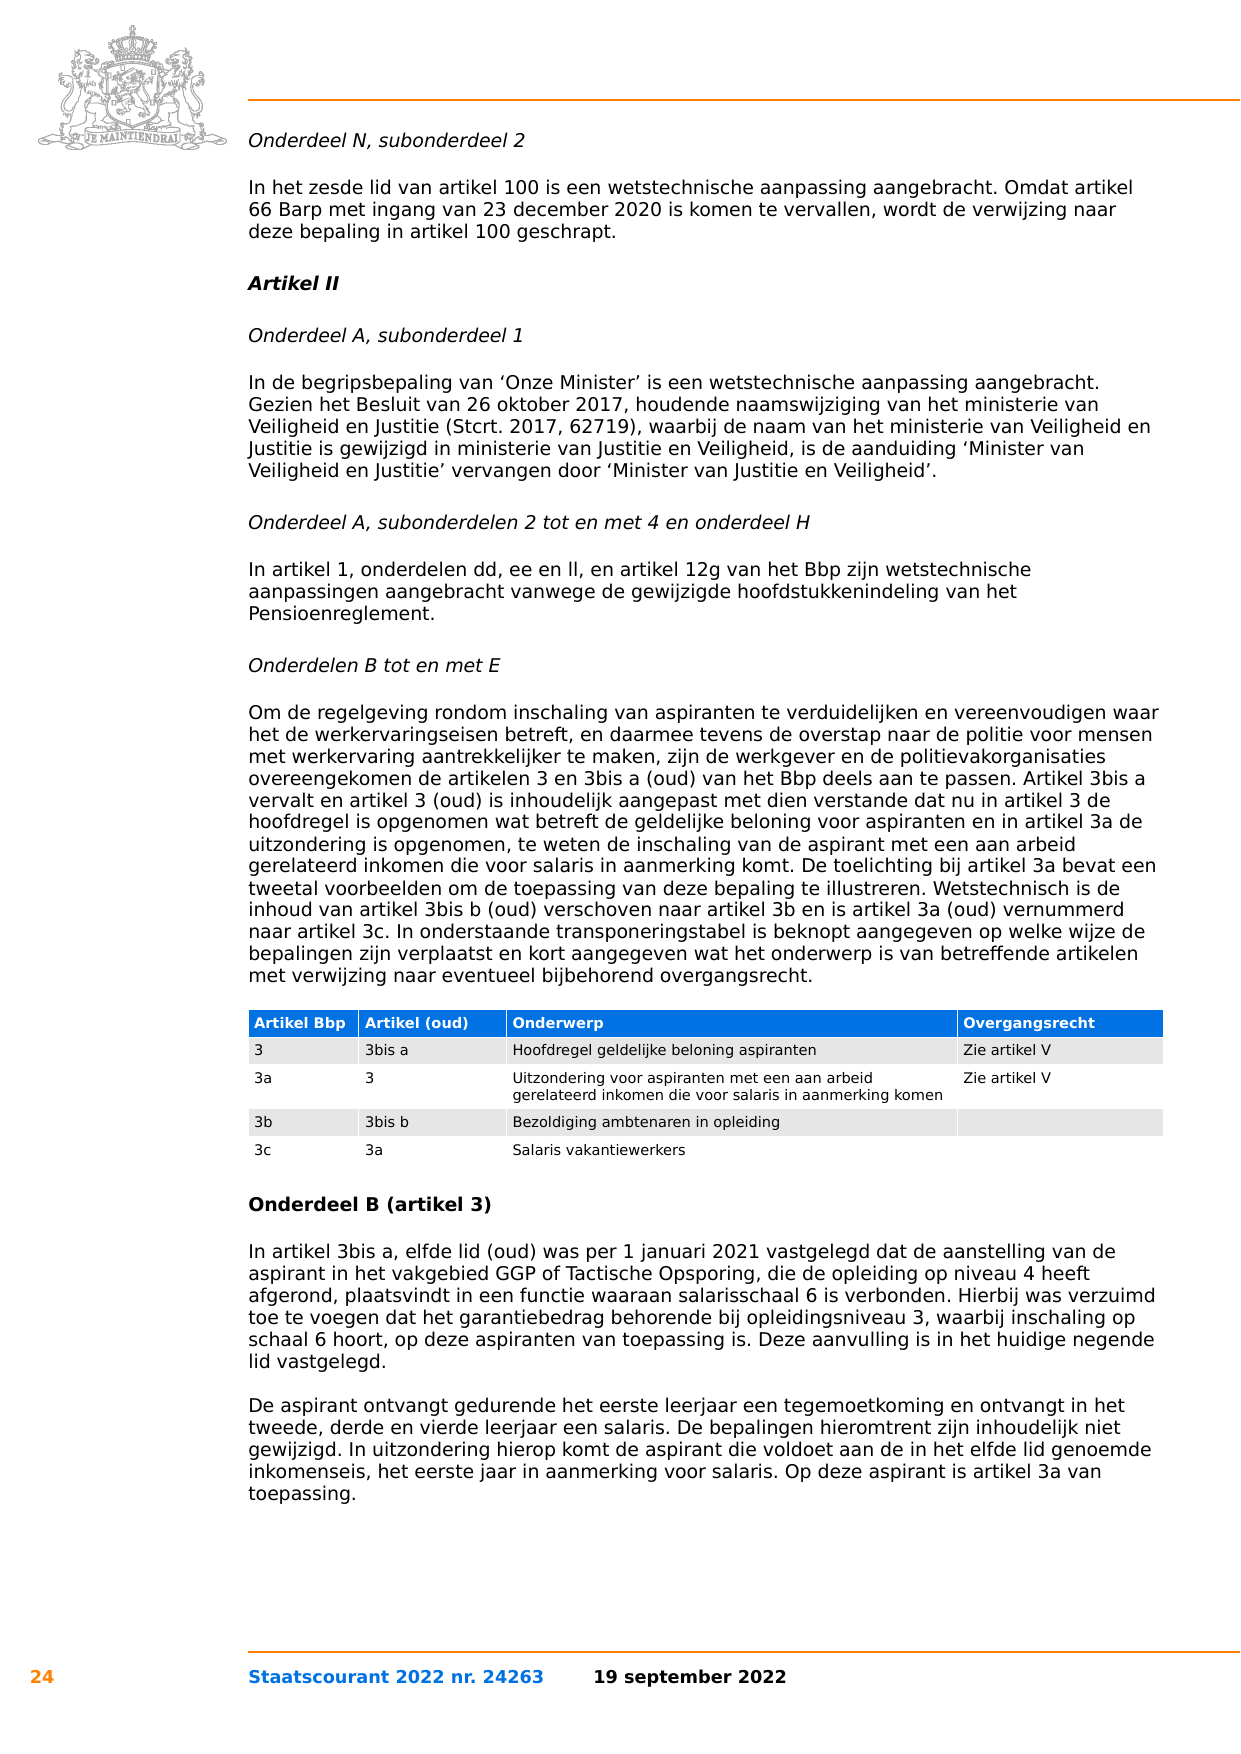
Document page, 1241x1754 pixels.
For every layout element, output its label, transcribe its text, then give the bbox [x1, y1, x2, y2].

table_header Artikel (oud) [359, 1010, 506, 1037]
picture [38, 25, 227, 150]
table_cell Salaris vakantiewerkers [507, 1137, 957, 1163]
subtitle Onderdeel N, subonderdeel 2 [248, 130, 1163, 152]
table_cell 3c [249, 1137, 358, 1163]
table_cell Zie artikel V [958, 1065, 1163, 1108]
table_cell 3bis b [359, 1109, 506, 1136]
table_cell [958, 1137, 1163, 1163]
table_header Artikel Bbp [249, 1010, 358, 1037]
table_cell 3a [359, 1137, 506, 1163]
subtitle Onderdeel A, subonderdeel 1 [248, 325, 1163, 347]
table_cell Uitzondering voor aspiranten met een aan arbeid gerelateerd inkomen die voor salaris in aanmerking komen [507, 1065, 957, 1108]
table_header Onderwerp [507, 1010, 957, 1037]
text Om de regelgeving rondom inschaling van aspiranten te verduidelijken en vereenvoudigen waar het de werkervaringseisen betreft, en daarmee tevens de overstap naar de politie voor mensen met werkervaring aantrekkelijker te maken, zijn de werkgever en de politievakorganisaties overeengekomen de artikelen 3 en 3bis a (oud) van het Bbp deels aan te passen. Artikel 3bis a vervalt en artikel 3 (oud) is inhoudelijk aangepast met dien verstande dat nu in artikel 3 de hoofdregel is opgenomen wat betreft de geldelijke beloning voor aspiranten en in artikel 3a de uitzondering is opgenomen, te weten de inschaling van de aspirant met een aan arbeid gerelateerd inkomen die voor salaris in aanmerking komt. De toelichting bij artikel 3a bevat een tweetal voorbeelden om de toepassing van deze bepaling te illustreren. Wetstechnisch is de inhoud van artikel 3bis b (oud) verschoven naar artikel 3b en is artikel 3a (oud) vernummerd naar artikel 3c. In onderstaande transponeringstabel is beknopt aangegeven op welke wijze de bepalingen zijn verplaatst en kort aangegeven wat het onderwerp is van betreffende artikelen met verwijzing naar eventueel bijbehorend overgangsrecht. [248, 702, 1163, 987]
text In artikel 3bis a, elfde lid (oud) was per 1 januari 2021 vastgelegd dat de aanstelling van de aspirant in het vakgebied GGP of Tactische Opsporing, die de opleiding op niveau 4 heeft afgerond, plaatsvindt in een functie waaraan salarisschaal 6 is verbonden. Hierbij was verzuimd toe te voegen dat het garantiebedrag behorende bij opleidingsniveau 3, waarbij inschaling op schaal 6 hoort, op deze aspiranten van toepassing is. Deze aanvulling is in het huidige negende lid vastgelegd. [248, 1241, 1163, 1373]
subtitle Artikel II [248, 273, 1163, 295]
table_cell 3bis a [359, 1038, 506, 1064]
subtitle Onderdeel A, subonderdelen 2 tot en met 4 en onderdeel H [248, 512, 1163, 534]
text In de begripsbepaling van ‘Onze Minister’ is een wetstechnische aanpassing aangebracht. Gezien het Besluit van 26 oktober 2017, houdende naamswijziging van het ministerie van Veiligheid en Justitie (Stcrt. 2017, 62719), waarbij de naam van het ministerie van Veiligheid en Justitie is gewijzigd in ministerie van Justitie en Veiligheid, is de aanduiding ‘Minister van Veiligheid en Justitie’ vervangen door ‘Minister van Justitie en Veiligheid’. [248, 372, 1163, 482]
table_header Overgangsrecht [958, 1010, 1163, 1037]
table_cell 3a [249, 1065, 358, 1108]
subtitle Onderdeel B (artikel 3) [248, 1194, 1163, 1216]
text In artikel 1, onderdelen dd, ee en ll, en artikel 12g van het Bbp zijn wetstechnische aanpassingen aangebracht vanwege de gewijzigde hoofdstukkenindeling van het Pensioenreglement. [248, 559, 1163, 624]
table_cell Hoofdregel geldelijke beloning aspiranten [507, 1038, 957, 1064]
subtitle Onderdelen B tot en met E [248, 654, 1163, 677]
table_cell 3 [249, 1038, 358, 1064]
table_cell Zie artikel V [958, 1038, 1163, 1064]
text In het zesde lid van artikel 100 is een wetstechnische aanpassing aangebracht. Omdat artikel 66 Barp met ingang van 23 december 2020 is komen te vervallen, wordt de verwijzing naar deze bepaling in artikel 100 geschrapt. [248, 177, 1163, 243]
table_cell Bezoldiging ambtenaren in opleiding [507, 1109, 957, 1136]
text De aspirant ontvangt gedurende het eerste leerjaar een tegemoetkoming en ontvangt in het tweede, derde en vierde leerjaar een salaris. De bepalingen hieromtrent zijn inhoudelijk niet gewijzigd. In uitzondering hierop komt de aspirant die voldoet aan de in het elfde lid genoemde inkomenseis, het eerste jaar in aanmerking voor salaris. Op deze aspirant is artikel 3a van toepassing. [248, 1395, 1163, 1505]
table_cell 3 [359, 1065, 506, 1108]
table_cell [958, 1109, 1163, 1136]
table_cell 3b [249, 1109, 358, 1136]
